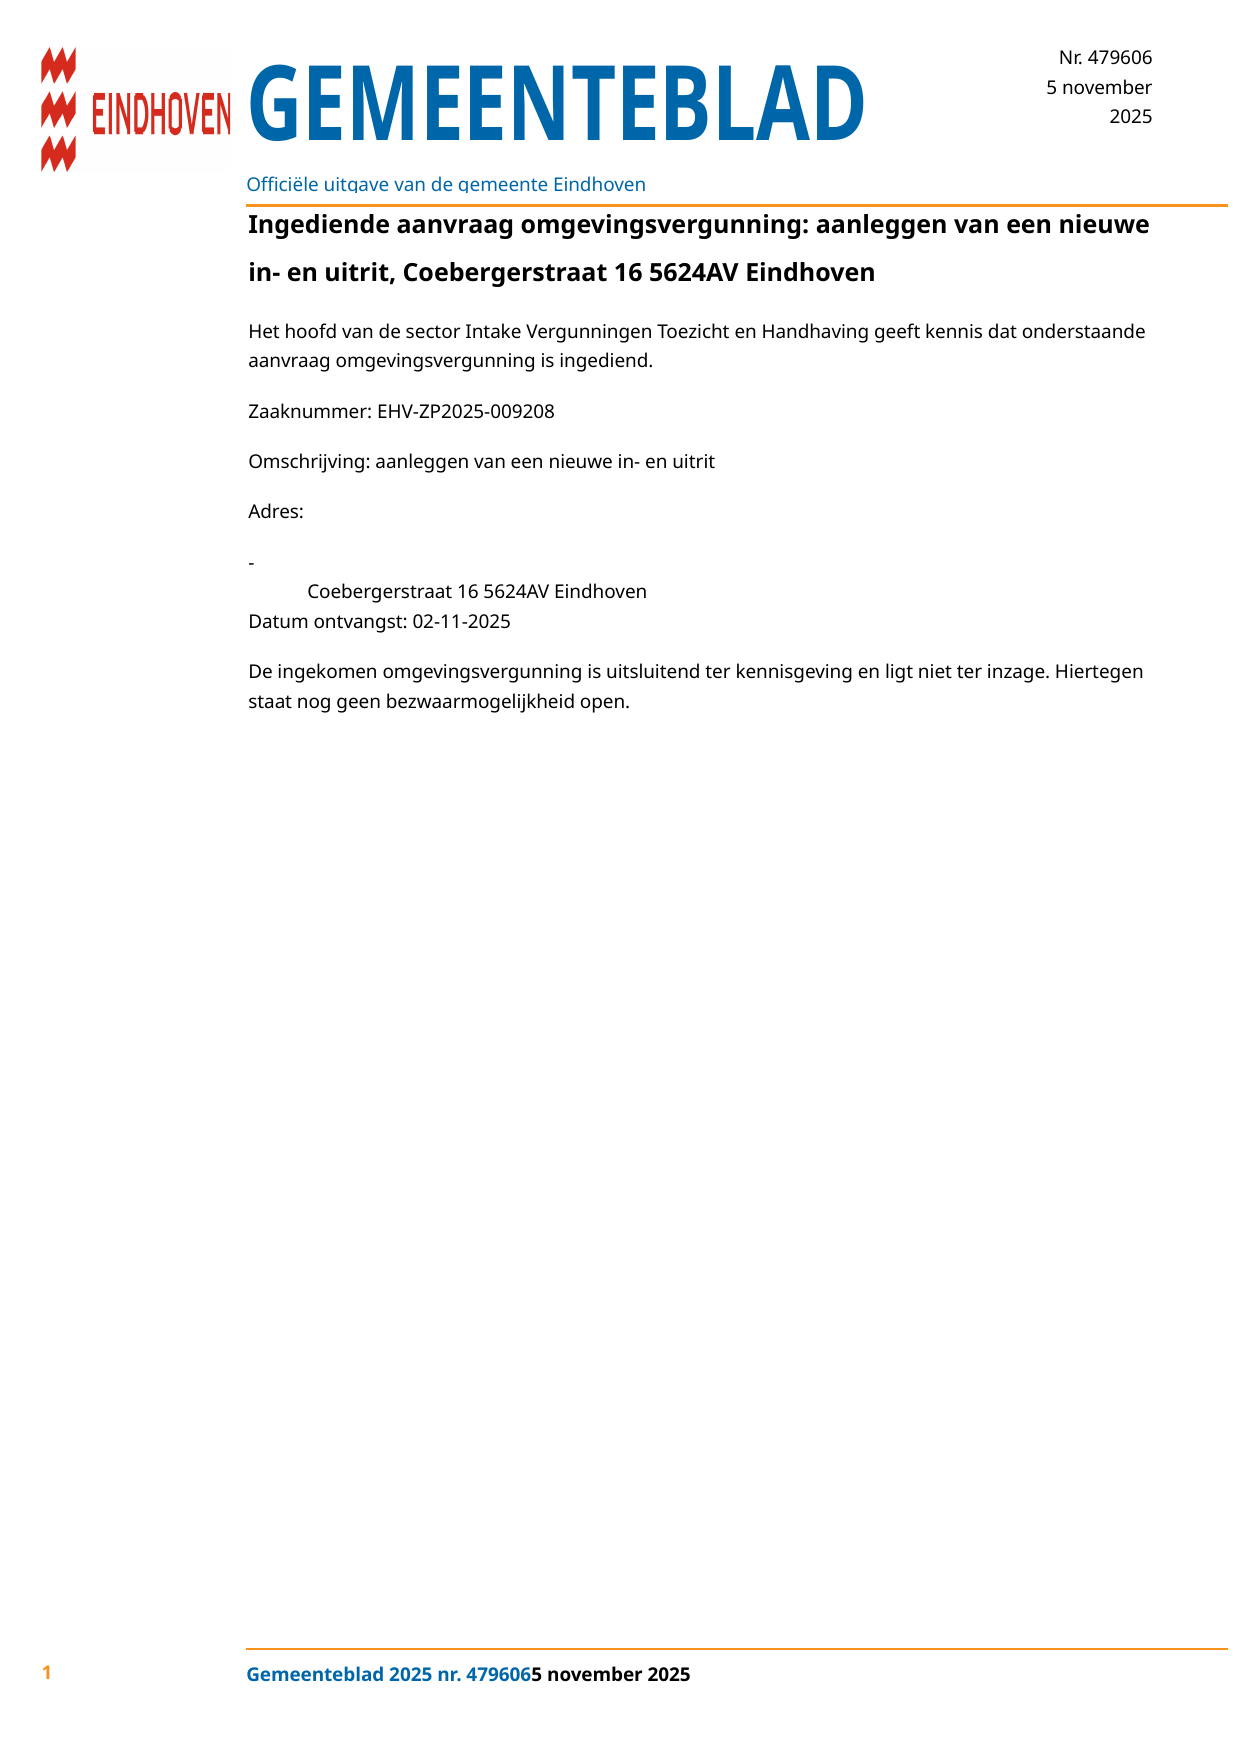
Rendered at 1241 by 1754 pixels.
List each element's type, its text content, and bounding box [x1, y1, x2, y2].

text Datum ontvangst: 02-11-2025 [248, 608, 1152, 634]
text Omschrijving: aanleggen van een nieuwe in- en uitrit [248, 448, 1152, 474]
text Zaaknummer: EHV-ZP2025-009208 [248, 398, 1152, 424]
text De ingekomen omgevingsvergunning is uitsluitend ter kennisgeving en ligt niet ter inzage. Hiertegen staat nog geen bezwaarmogelijkheid open. [248, 659, 1152, 714]
picture [41, 47, 231, 172]
list Coebergerstraat 16 5624AV Eindhoven [248, 579, 1152, 604]
text Ingediende aanvraag omgevingsvergunning: aanleggen van een nieuwe in- en uitrit, Coebergerstraat 16 5624AV Eindhoven [248, 207, 1152, 288]
text Het hoofd van de sector Intake Vergunningen Toezicht en Handhaving geeft kennis dat onderstaande aanvraag omgevingsvergunning is ingediend. [248, 318, 1152, 373]
text Adres: [248, 499, 1152, 524]
